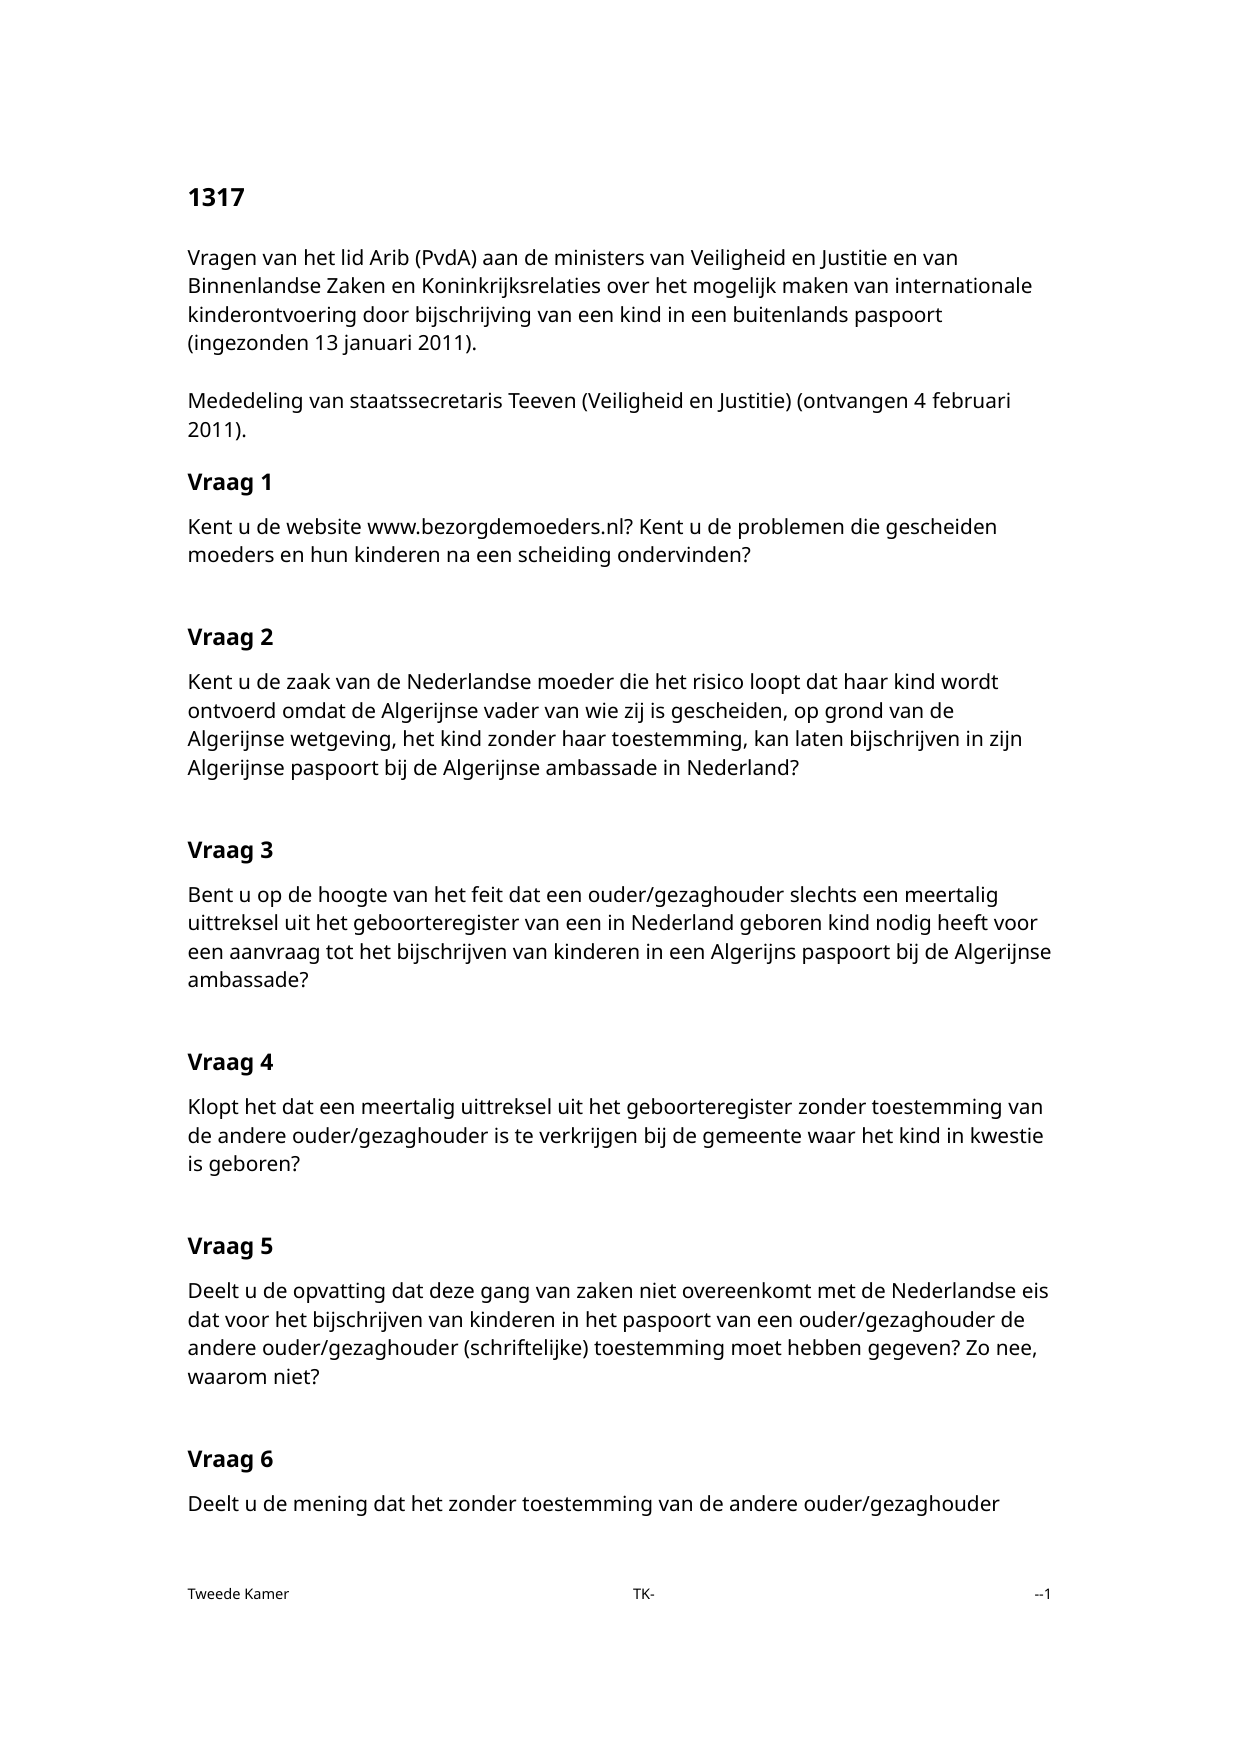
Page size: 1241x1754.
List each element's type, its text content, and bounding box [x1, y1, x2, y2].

subtitle Vraag 3 [187, 834, 1053, 865]
subtitle Vraag 6 [187, 1443, 1053, 1474]
text Klopt het dat een meertalig uittreksel uit het geboorteregister zonder toestemming van de andere ouder/gezaghouder is te verkrijgen bij de gemeente waar het kind in kwestie is geboren? [187, 1092, 1053, 1178]
text Mededeling van staatssecretaris Teeven (Veiligheid en Justitie) (ontvangen 4 februari 2011). [187, 386, 1053, 443]
text Deelt u de opvatting dat deze gang van zaken niet overeenkomt met de Nederlandse eis dat voor het bijschrijven van kinderen in het paspoort van een ouder/gezaghouder de andere ouder/gezaghouder (schriftelijke) toestemming moet hebben gegeven? Zo nee, waarom niet? [187, 1277, 1053, 1390]
text Bent u op de hoogte van het feit dat een ouder/gezaghouder slechts een meertalig uittreksel uit het geboorteregister van een in Nederland geboren kind nodig heeft voor een aanvraag tot het bijschrijven van kinderen in een Algerijns paspoort bij de Algerijnse ambassade? [187, 880, 1053, 994]
text 1317 [187, 179, 1053, 213]
subtitle Vraag 2 [187, 621, 1053, 652]
subtitle Vraag 4 [187, 1046, 1053, 1077]
text Kent u de zaak van de Nederlandse moeder die het risico loopt dat haar kind wordt ontvoerd omdat de Algerijnse vader van wie zij is gescheiden, op grond van de Algerijnse wetgeving, het kind zonder haar toestemming, kan laten bijschrijven in zijn Algerijnse paspoort bij de Algerijnse ambassade in Nederland? [187, 667, 1053, 781]
text Kent u de website www.bezorgdemoeders.nl? Kent u de problemen die gescheiden moeders en hun kinderen na een scheiding ondervinden? [187, 512, 1053, 569]
text Deelt u de mening dat het zonder toestemming van de andere ouder/gezaghouder [187, 1489, 1053, 1517]
subtitle Vraag 5 [187, 1230, 1053, 1262]
subtitle Vraag 1 [187, 466, 1053, 497]
text Vragen van het lid Arib (PvdA) aan de ministers van Veiligheid en Justitie en van Binnenlandse Zaken en Koninkrijksrelaties over het mogelijk maken van internationale kinderontvoering door bijschrijving van een kind in een buitenlands paspoort (ingezonden 13 januari 2011). [187, 243, 1053, 357]
